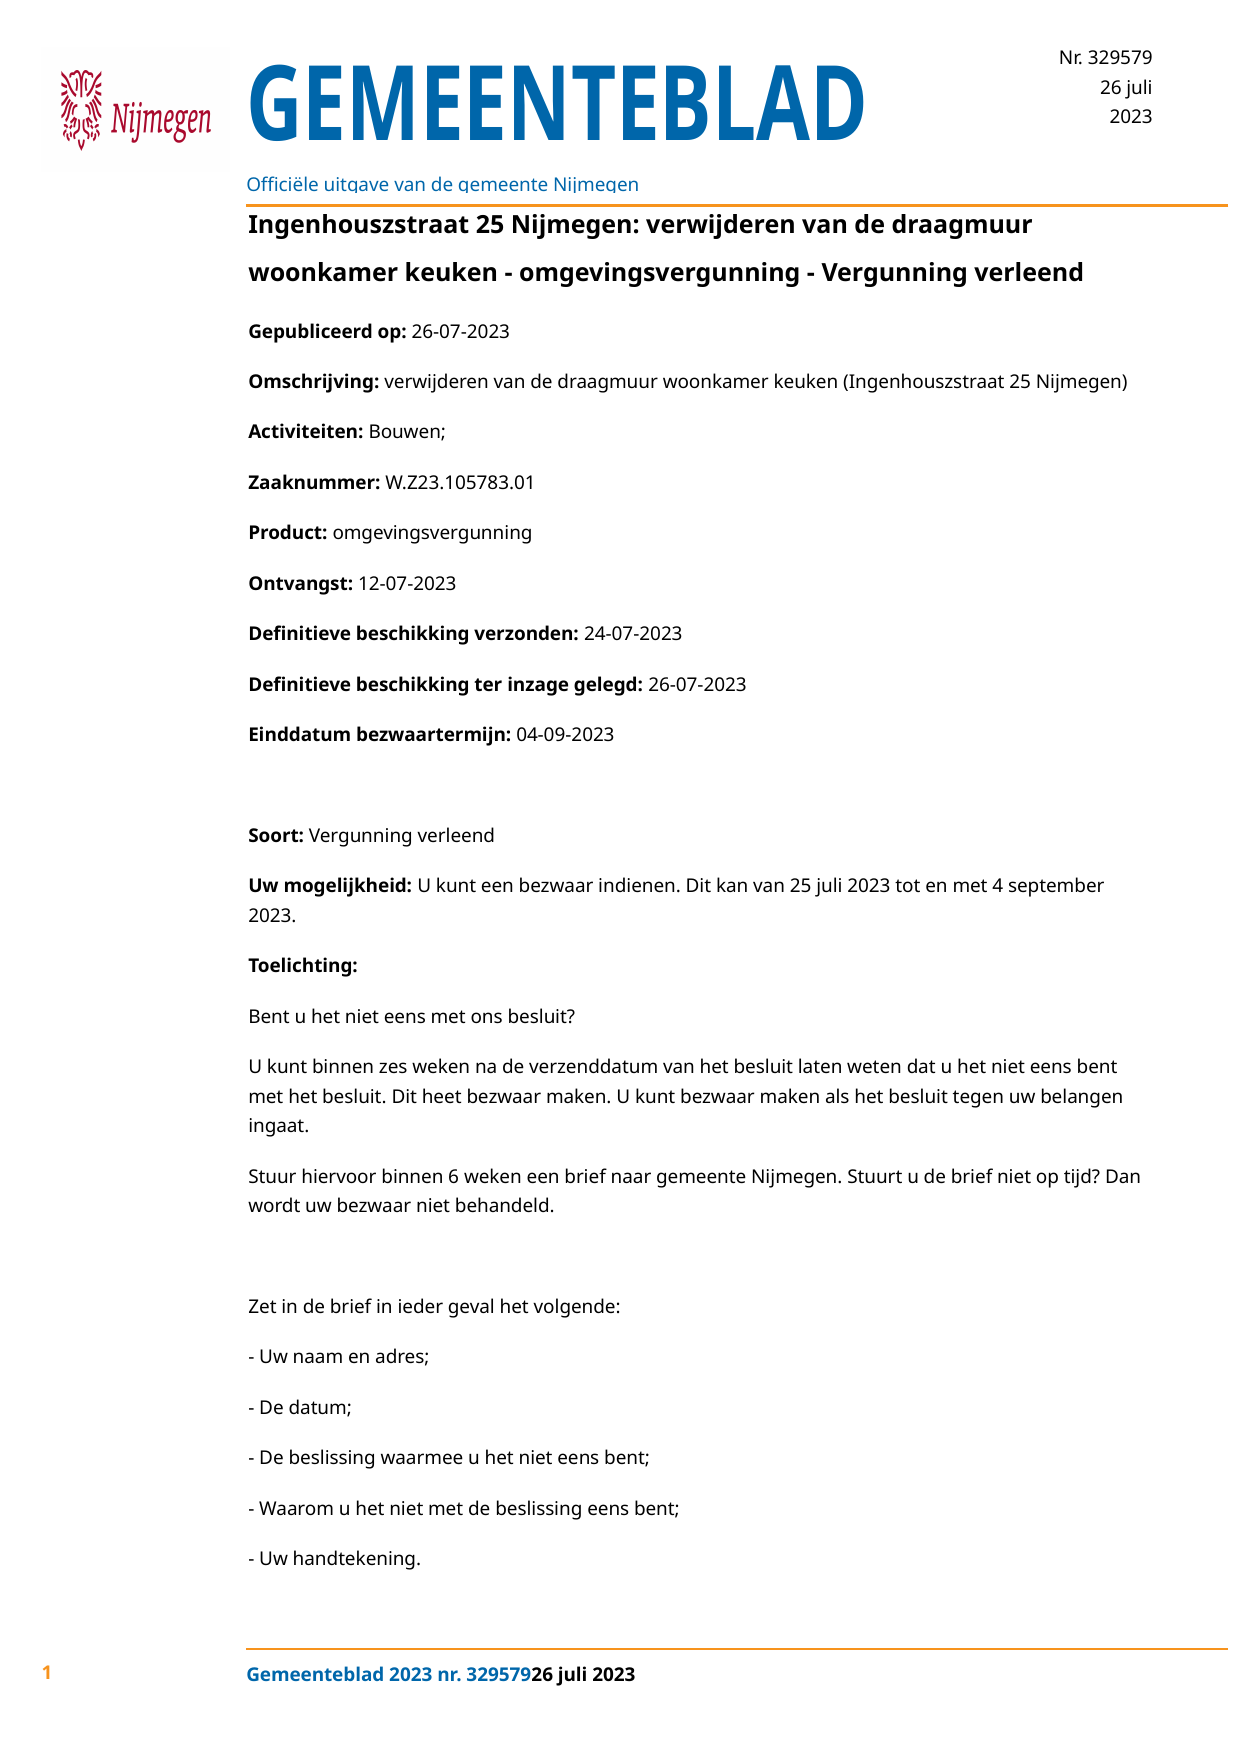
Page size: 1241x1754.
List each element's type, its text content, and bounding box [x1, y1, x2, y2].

text Ingenhouszstraat 25 Nijmegen: verwijderen van de draagmuur woonkamer keuken - omgevingsvergunning - Vergunning verleend [248, 207, 1152, 288]
text - Uw naam en adres; [248, 1344, 1152, 1369]
text Omschrijving: verwijderen van de draagmuur woonkamer keuken (Ingenhouszstraat 25 Nijmegen) [248, 368, 1152, 394]
text - De datum; [248, 1394, 1152, 1420]
text - Uw handtekening. [248, 1545, 1152, 1571]
text Uw mogelijkheid: U kunt een bezwaar indienen. Dit kan van 25 juli 2023 tot en met 4 september 2023. [248, 872, 1152, 928]
text Toelichting: [248, 952, 1152, 978]
text Definitieve beschikking ter inzage gelegd: 26-07-2023 [248, 671, 1152, 697]
text Gepubliceerd op: 26-07-2023 [248, 318, 1152, 344]
picture [41, 47, 231, 172]
text Bent u het niet eens met ons besluit? [248, 1003, 1152, 1029]
text Zaaknummer: W.Z23.105783.01 [248, 469, 1152, 495]
text - De beslissing waarmee u het niet eens bent; [248, 1444, 1152, 1470]
text U kunt binnen zes weken na de verzenddatum van het besluit laten weten dat u het niet eens bent met het besluit. Dit heet bezwaar maken. U kunt bezwaar maken als het besluit tegen uw belangen ingaat. [248, 1053, 1152, 1138]
text Stuur hiervoor binnen 6 weken een brief naar gemeente Nijmegen. Stuurt u de brief niet op tijd? Dan wordt uw bezwaar niet behandeld. [248, 1163, 1152, 1218]
text Product: omgevingsvergunning [248, 519, 1152, 545]
text Zet in de brief in ieder geval het volgende: [248, 1293, 1152, 1319]
text Definitieve beschikking verzonden: 24-07-2023 [248, 620, 1152, 646]
text Soort: Vergunning verleend [248, 822, 1152, 848]
text Einddatum bezwaartermijn: 04-09-2023 [248, 721, 1152, 747]
text Ontvangst: 12-07-2023 [248, 570, 1152, 596]
text Activiteiten: Bouwen; [248, 419, 1152, 444]
text - Waarom u het niet met de beslissing eens bent; [248, 1495, 1152, 1521]
